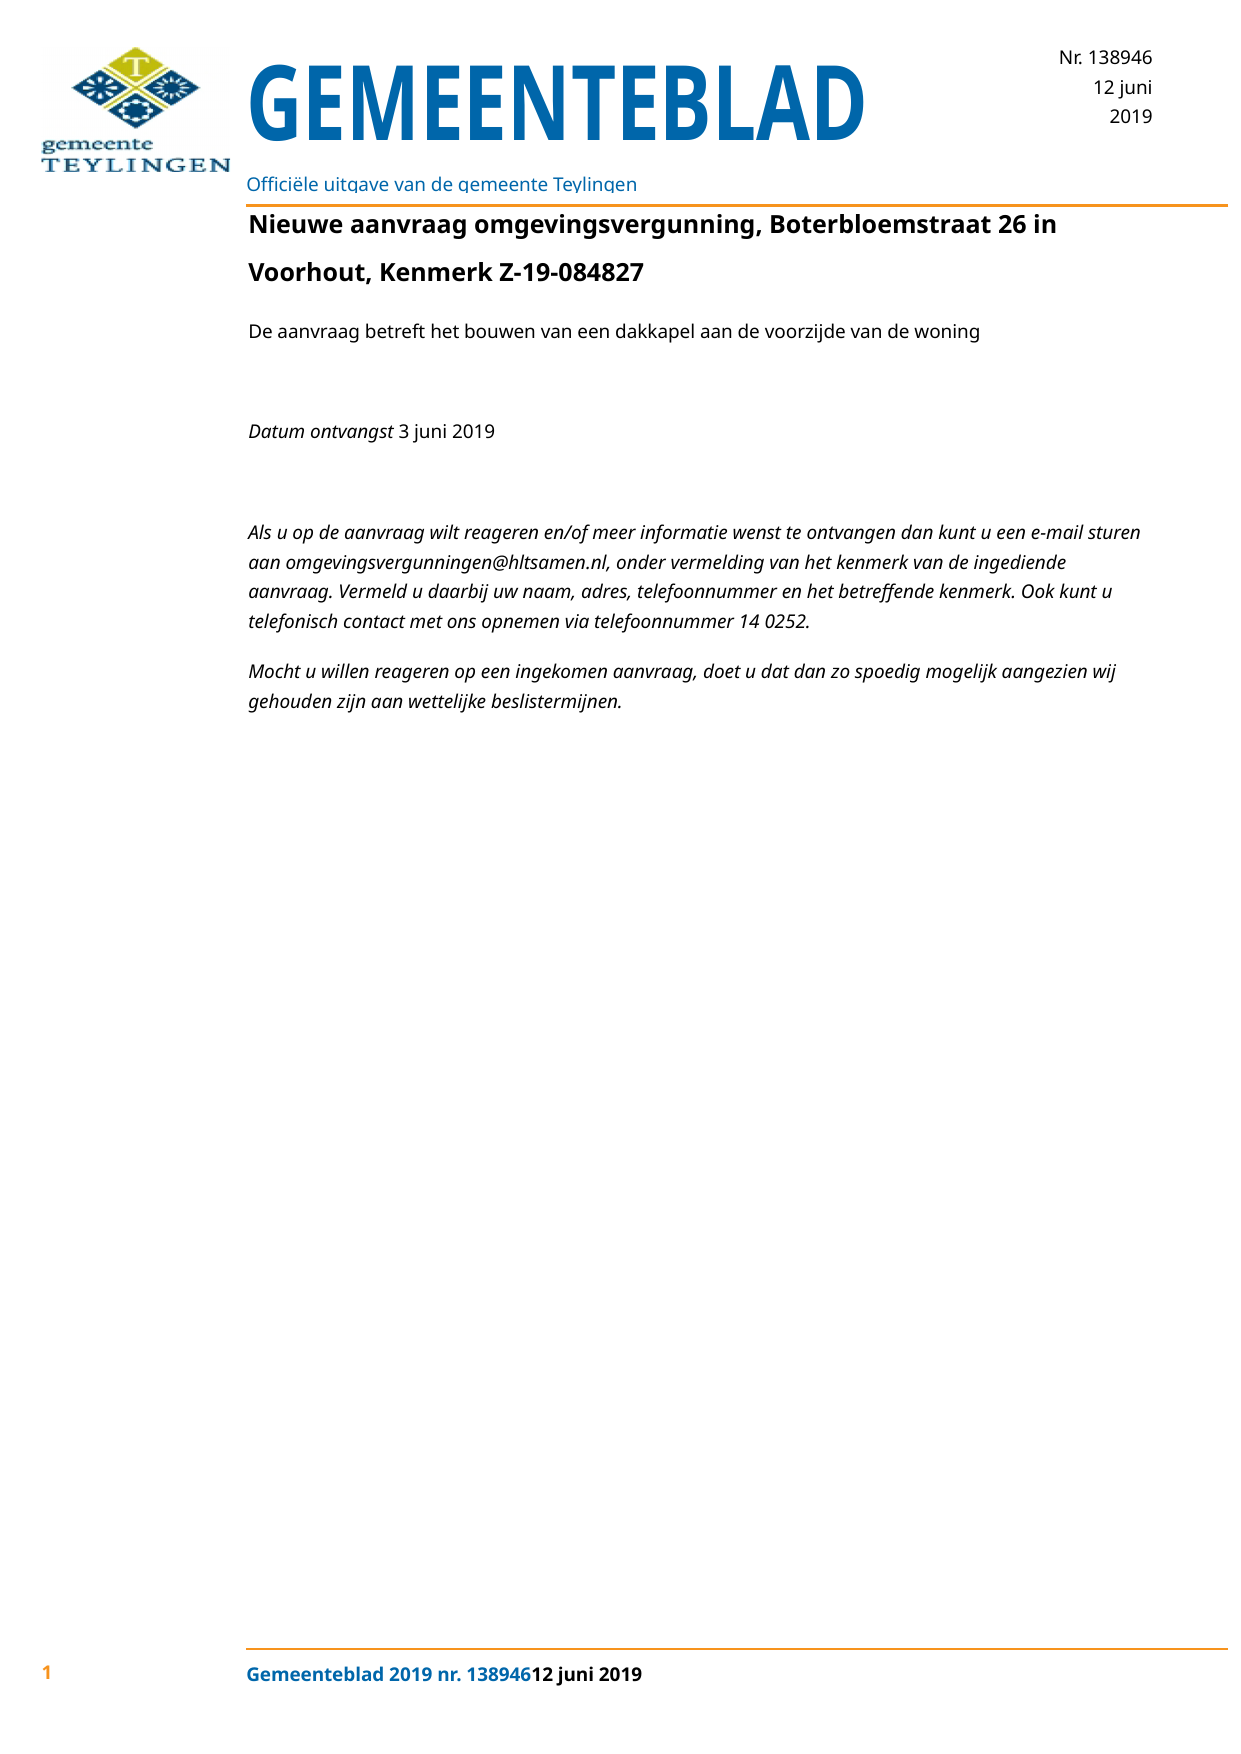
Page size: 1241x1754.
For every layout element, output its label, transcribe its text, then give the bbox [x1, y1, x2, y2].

text Als u op de aanvraag wilt reageren en/of meer informatie wenst te ontvangen dan kunt u een e-mail sturen aan omgevingsvergunningen@hltsamen.nl, onder vermelding van het kenmerk van de ingediende aanvraag. Vermeld u daarbij uw naam, adres, telefoonnummer en het betreffende kenmerk. Ook kunt u telefonisch contact met ons opnemen via telefoonnummer 14 0252. [248, 519, 1152, 634]
text Nieuwe aanvraag omgevingsvergunning, Boterbloemstraat 26 in Voorhout, Kenmerk Z-19-084827 [248, 207, 1152, 288]
text Datum ontvangst 3 juni 2019 [248, 419, 1152, 444]
text De aanvraag betreft het bouwen van een dakkapel aan de voorzijde van de woning [248, 318, 1152, 344]
text Mocht u willen reageren op een ingekomen aanvraag, doet u dat dan zo spoedig mogelijk aangezien wij gehouden zijn aan wettelijke beslistermijnen. [248, 659, 1152, 714]
picture [41, 47, 231, 172]
